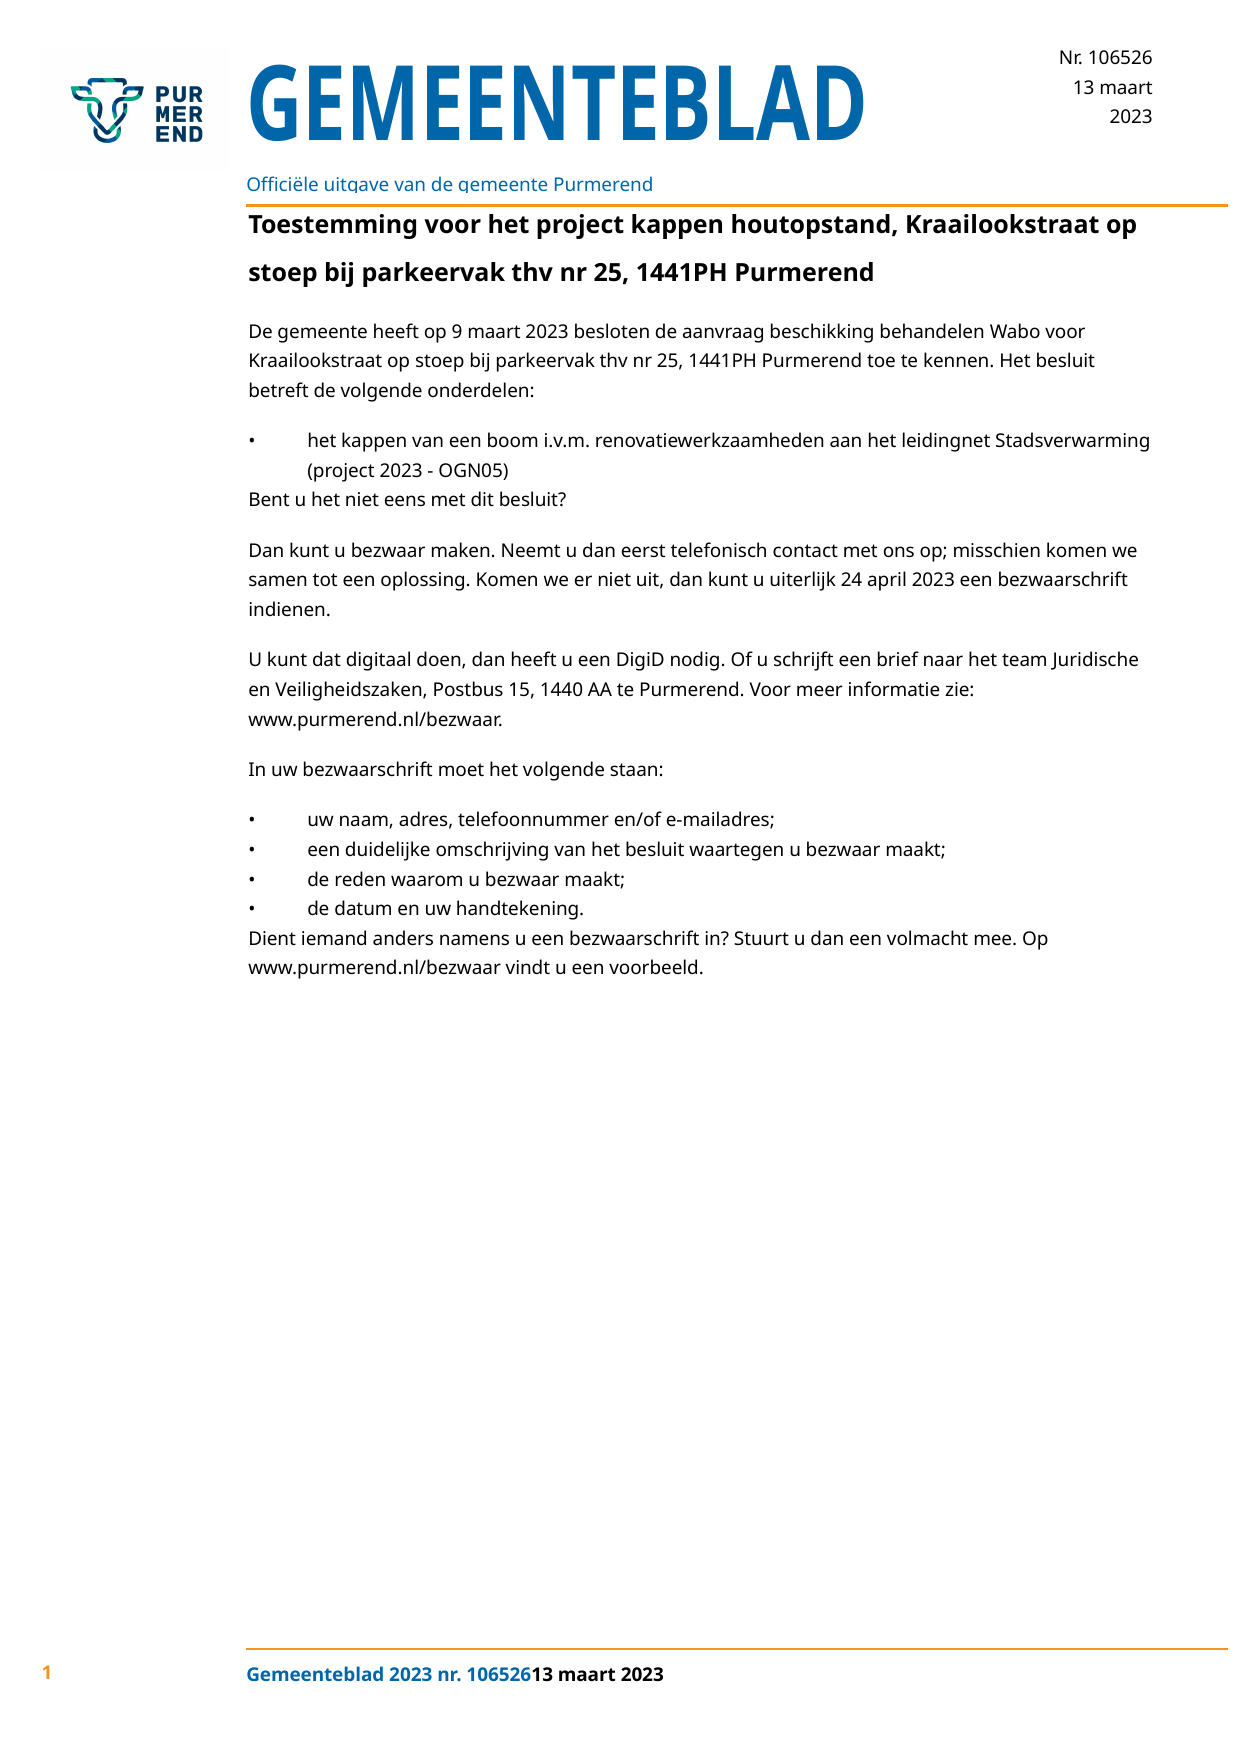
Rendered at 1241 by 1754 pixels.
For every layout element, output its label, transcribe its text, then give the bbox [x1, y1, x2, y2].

text Toestemming voor het project kappen houtopstand, Kraailookstraat op stoep bij parkeervak thv nr 25, 1441PH Purmerend [248, 207, 1152, 288]
text Bent u het niet eens met dit besluit? [248, 487, 1152, 512]
list een duidelijke omschrijving van het besluit waartegen u bezwaar maakt; [248, 836, 1152, 862]
picture [41, 47, 231, 172]
text In uw bezwaarschrift moet het volgende staan: [248, 756, 1152, 782]
text De gemeente heeft op 9 maart 2023 besloten de aanvraag beschikking behandelen Wabo voor Kraailookstraat op stoep bij parkeervak thv nr 25, 1441PH Purmerend toe te kennen. Het besluit betreft de volgende onderdelen: [248, 318, 1152, 403]
list de datum en uw handtekening. [248, 895, 1152, 921]
text Dan kunt u bezwaar maken. Neemt u dan eerst telefonisch contact met ons op; misschien komen we samen tot een oplossing. Komen we er niet uit, dan kunt u uiterlijk 24 april 2023 een bezwaarschrift indienen. [248, 537, 1152, 622]
list de reden waarom u bezwaar maakt; [248, 866, 1152, 892]
text Dient iemand anders namens u een bezwaarschrift in? Stuurt u dan een volmacht mee. Op www.purmerend.nl/bezwaar vindt u een voorbeeld. [248, 925, 1152, 980]
text U kunt dat digitaal doen, dan heeft u een DigiD nodig. Of u schrijft een brief naar het team Juridische en Veiligheidszaken, Postbus 15, 1440 AA te Purmerend. Voor meer informatie zie: www.purmerend.nl/bezwaar. [248, 647, 1152, 732]
list het kappen van een boom i.v.m. renovatiewerkzaamheden aan het leidingnet Stadsverwarming (project 2023 - OGN05) [248, 427, 1152, 483]
list uw naam, adres, telefoonnummer en/of e-mailadres; [248, 807, 1152, 832]
